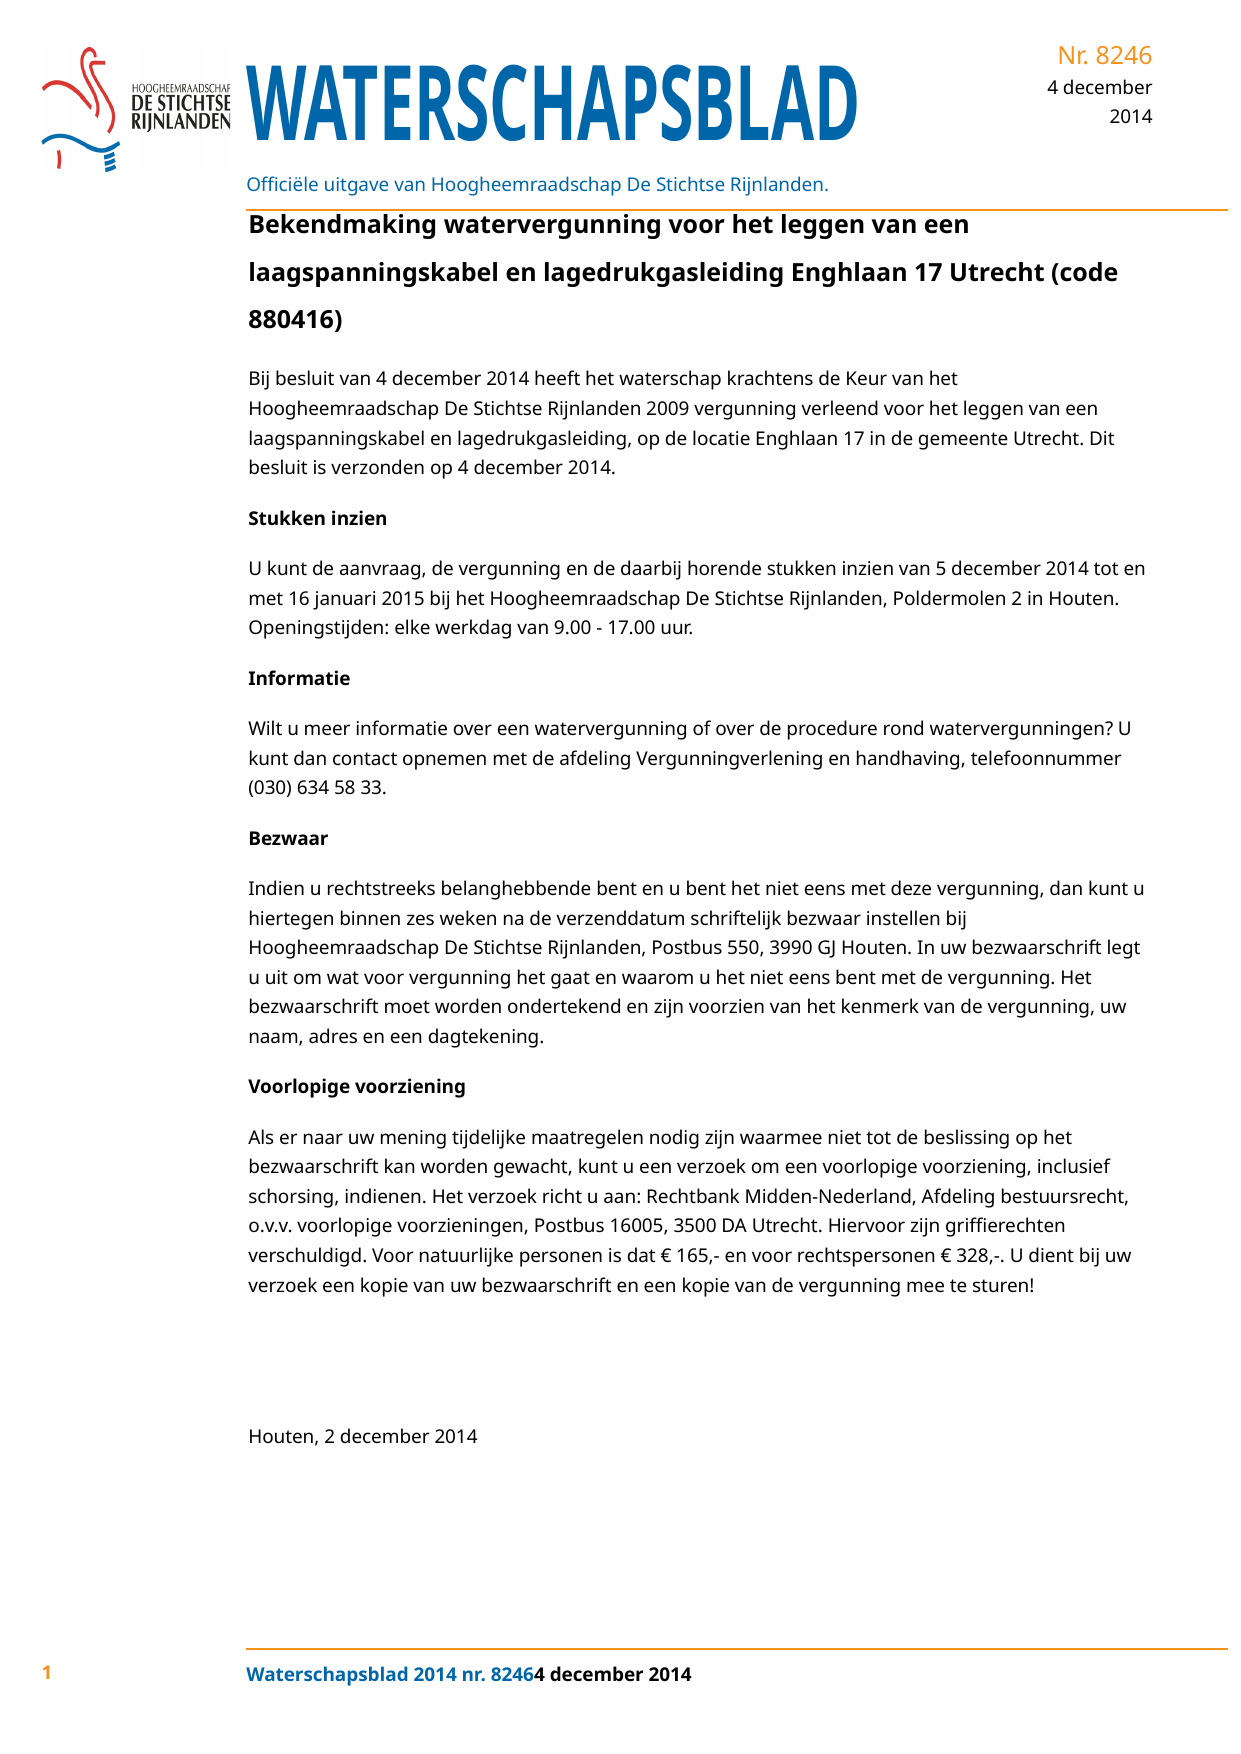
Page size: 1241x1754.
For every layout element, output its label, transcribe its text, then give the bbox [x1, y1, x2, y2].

text Wilt u meer informatie over een watervergunning of over de procedure rond watervergunningen? U kunt dan contact opnemen met de afdeling Vergunningverlening en handhaving, telefoonnummer (030) 634 58 33. [248, 715, 1152, 800]
text Bij besluit van 4 december 2014 heeft het waterschap krachtens de Keur van het Hoogheemraadschap De Stichtse Rijnlanden 2009 vergunning verleend voor het leggen van een laagspanningskabel en lagedrukgasleiding, op de locatie Enghlaan 17 in de gemeente Utrecht. Dit besluit is verzonden op 4 december 2014. [248, 366, 1152, 480]
text Houten, 2 december 2014 [248, 1423, 1152, 1449]
text Stukken inzien [248, 505, 1152, 530]
text Informatie [248, 665, 1152, 690]
text Als er naar uw mening tijdelijke maatregelen nodig zijn waarmee niet tot de beslissing op het bezwaarschrift kan worden gewacht, kunt u een verzoek om een voorlopige voorziening, inclusief schorsing, indienen. Het verzoek richt u aan: Rechtbank Midden-Nederland, Afdeling bestuursrecht, o.v.v. voorlopige voorzieningen, Postbus 16005, 3500 DA Utrecht. Hiervoor zijn griffierechten verschuldigd. Voor natuurlijke personen is dat € 165,- en voor rechtspersonen € 328,-. U dient bij uw verzoek een kopie van uw bezwaarschrift en een kopie van de vergunning mee te sturen! [248, 1124, 1152, 1297]
picture [41, 47, 231, 172]
text Voorlopige voorziening [248, 1073, 1152, 1099]
text Indien u rechtstreeks belanghebbende bent en u bent het niet eens met deze vergunning, dan kunt u hiertegen binnen zes weken na de verzenddatum schriftelijk bezwaar instellen bij Hoogheemraadschap De Stichtse Rijnlanden, Postbus 550, 3990 GJ Houten. In uw bezwaarschrift legt u uit om wat voor vergunning het gaat en waarom u het niet eens bent met de vergunning. Het bezwaarschrift moet worden ondertekend en zijn voorzien van het kenmerk van de vergunning, uw naam, adres en een dagtekening. [248, 875, 1152, 1049]
text U kunt de aanvraag, de vergunning en de daarbij horende stukken inzien van 5 december 2014 tot en met 16 januari 2015 bij het Hoogheemraadschap De Stichtse Rijnlanden, Poldermolen 2 in Houten. Openingstijden: elke werkdag van 9.00 - 17.00 uur. [248, 555, 1152, 640]
text Bezwaar [248, 825, 1152, 850]
text Bekendmaking watervergunning voor het leggen van een laagspanningskabel en lagedrukgasleiding Enghlaan 17 Utrecht (code 880416) [248, 211, 1152, 336]
